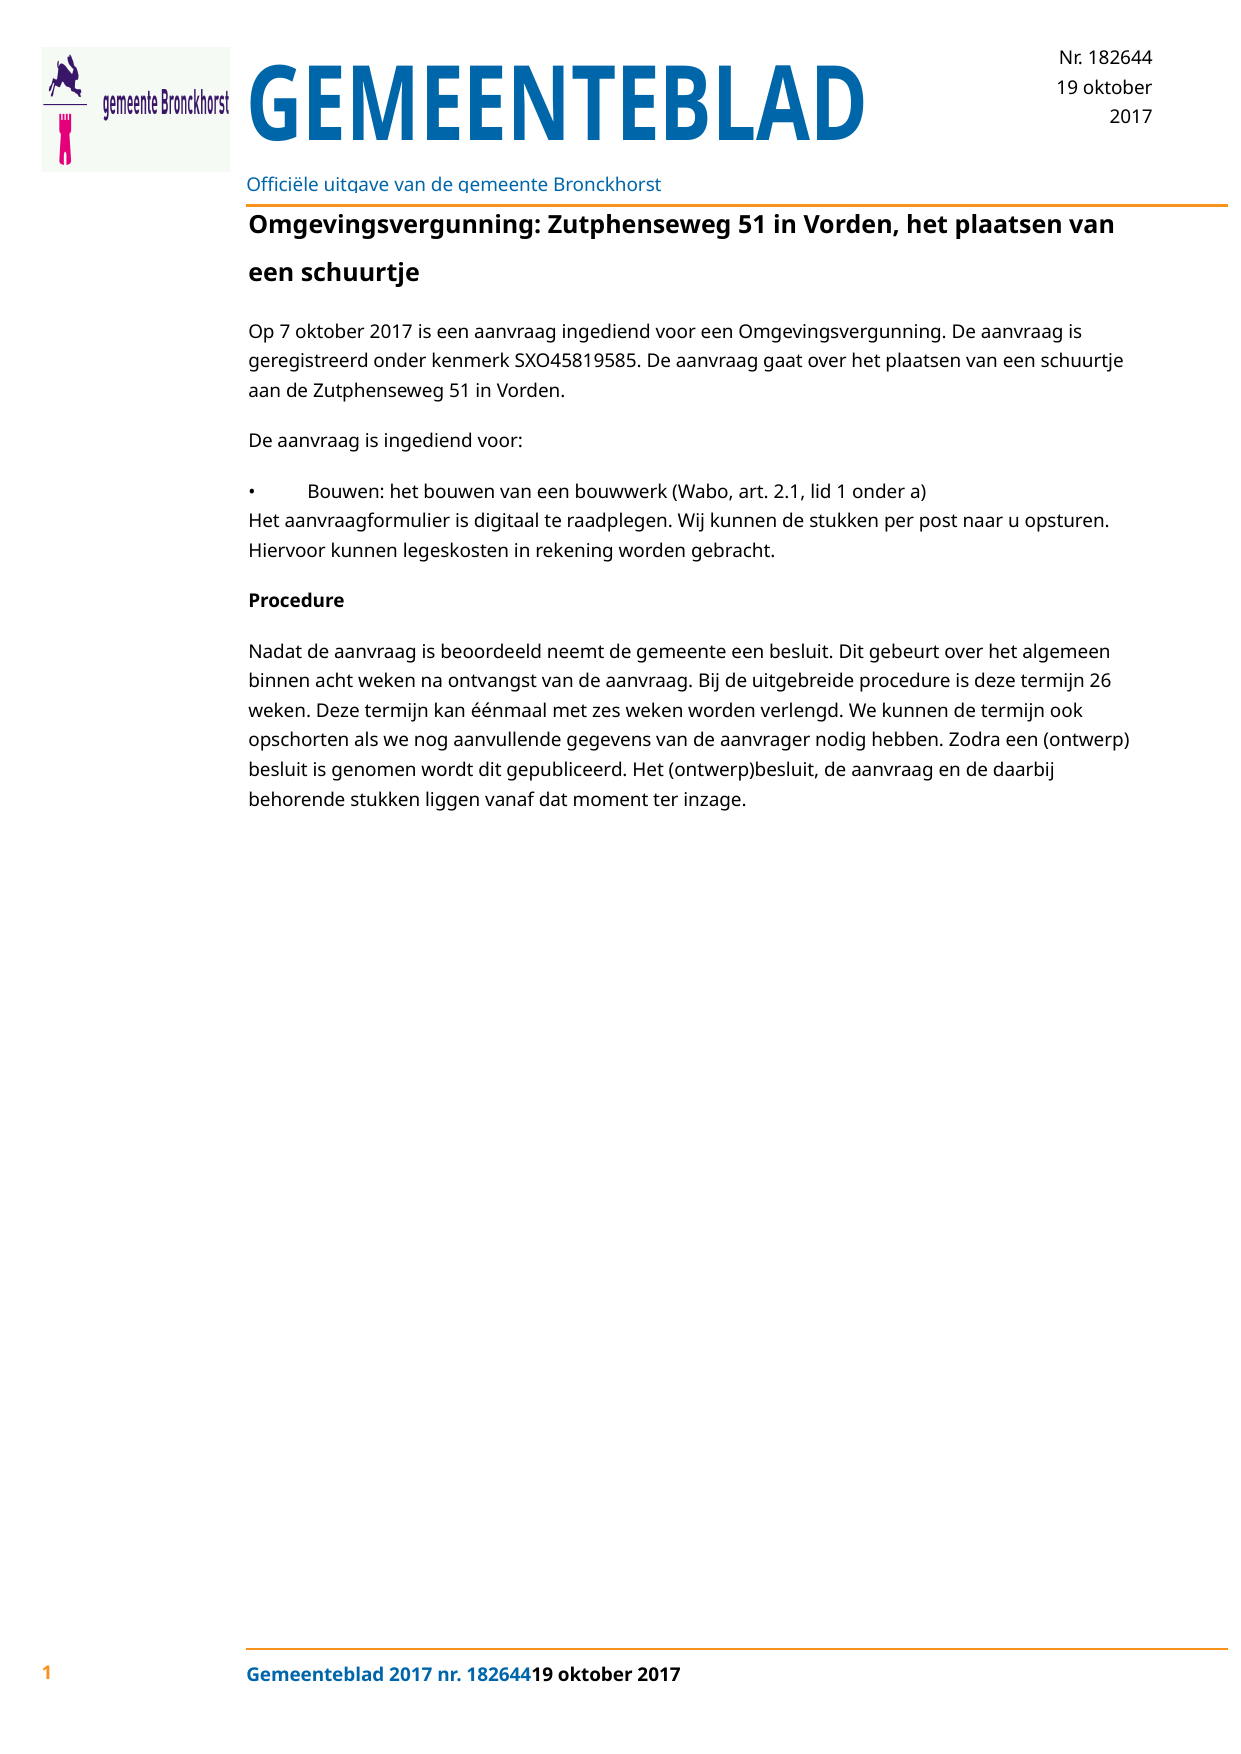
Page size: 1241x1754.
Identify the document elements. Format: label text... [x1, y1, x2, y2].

list Bouwen: het bouwen van een bouwwerk (Wabo, art. 2.1, lid 1 onder a) [248, 478, 1152, 504]
text De aanvraag is ingediend voor: [248, 427, 1152, 453]
text Procedure [248, 587, 1152, 613]
picture [41, 47, 231, 172]
text Nadat de aanvraag is beoordeeld neemt de gemeente een besluit. Dit gebeurt over het algemeen binnen acht weken na ontvangst van de aanvraag. Bij de uitgebreide procedure is deze termijn 26 weken. Deze termijn kan éénmaal met zes weken worden verlengd. We kunnen de termijn ook opschorten als we nog aanvullende gegevens van de aanvrager nodig hebben. Zodra een (ontwerp) besluit is genomen wordt dit gepubliceerd. Het (ontwerp)besluit, de aanvraag en de daarbij behorende stukken liggen vanaf dat moment ter inzage. [248, 638, 1152, 812]
text Het aanvraagformulier is digitaal te raadplegen. Wij kunnen de stukken per post naar u opsturen. Hiervoor kunnen legeskosten in rekening worden gebracht. [248, 507, 1152, 563]
text Omgevingsvergunning: Zutphenseweg 51 in Vorden, het plaatsen van een schuurtje [248, 207, 1152, 288]
text Op 7 oktober 2017 is een aanvraag ingediend voor een Omgevingsvergunning. De aanvraag is geregistreerd onder kenmerk SXO45819585. De aanvraag gaat over het plaatsen van een schuurtje aan de Zutphenseweg 51 in Vorden. [248, 318, 1152, 403]
